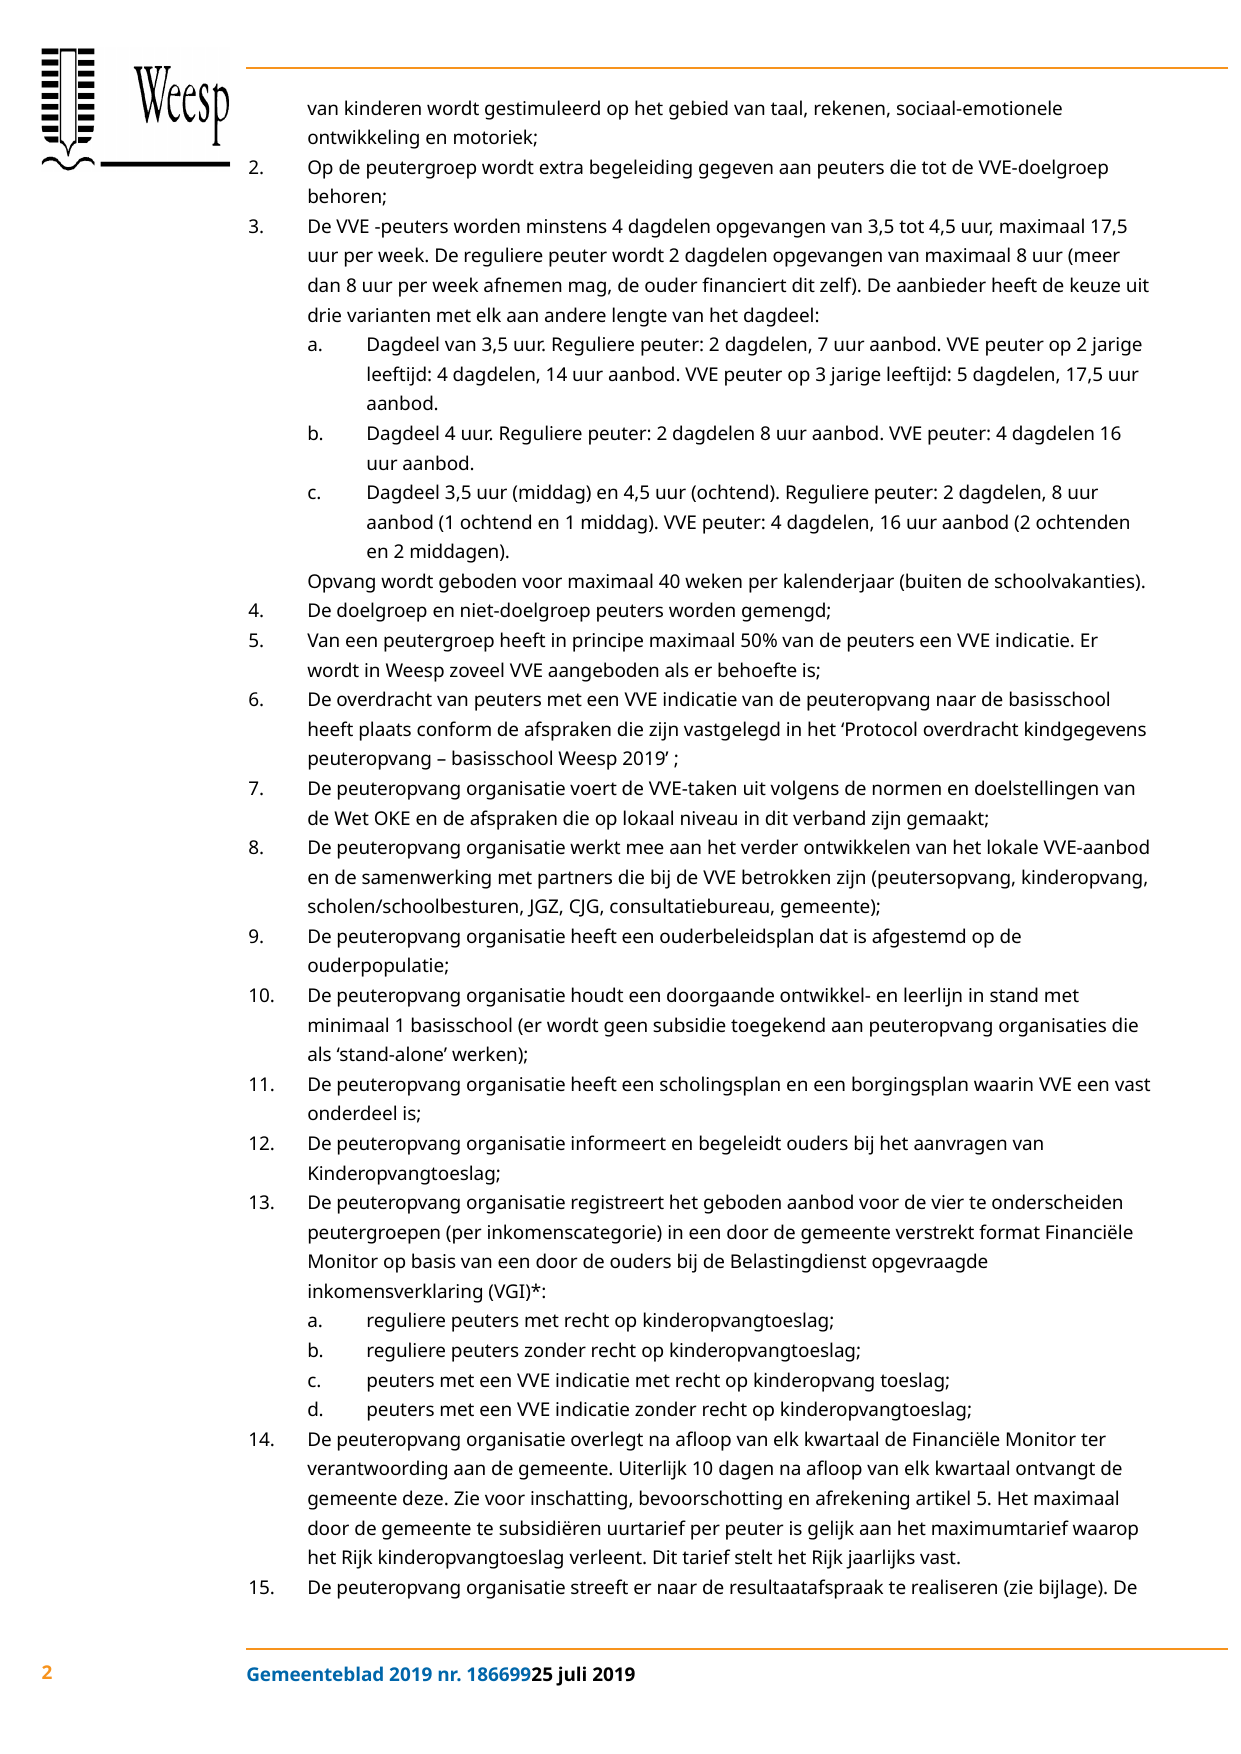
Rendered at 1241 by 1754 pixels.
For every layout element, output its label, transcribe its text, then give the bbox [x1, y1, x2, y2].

list De peuteropvang organisatie heeft een ouderbeleidsplan dat is afgestemd op de ouderpopulatie; [248, 923, 1152, 978]
list van kinderen wordt gestimuleerd op het gebied van taal, rekenen, sociaal-emotionele ontwikkeling en motoriek; [248, 95, 1152, 150]
picture [41, 47, 231, 172]
list reguliere peuters zonder recht op kinderopvangtoeslag; [307, 1337, 1152, 1363]
list De peuteropvang organisatie voert de VVE-taken uit volgens de normen en doelstellingen van de Wet OKE en de afspraken die op lokaal niveau in dit verband zijn gemaakt; [248, 775, 1152, 831]
list Dagdeel 3,5 uur (middag) en 4,5 uur (ochtend). Reguliere peuter: 2 dagdelen, 8 uur aanbod (1 ochtend en 1 middag). VVE peuter: 4 dagdelen, 16 uur aanbod (2 ochtenden en 2 middagen). [307, 479, 1152, 564]
list De peuteropvang organisatie informeert en begeleidt ouders bij het aanvragen van Kinderopvangtoeslag; [248, 1130, 1152, 1186]
list Van een peutergroep heeft in principe maximaal 50% van de peuters een VVE indicatie. Er wordt in Weesp zoveel VVE aangeboden als er behoefte is; [248, 627, 1152, 683]
list Dagdeel van 3,5 uur. Reguliere peuter: 2 dagdelen, 7 uur aanbod. VVE peuter op 2 jarige leeftijd: 4 dagdelen, 14 uur aanbod. VVE peuter op 3 jarige leeftijd: 5 dagdelen, 17,5 uur aanbod. [307, 331, 1152, 416]
list De VVE -peuters worden minstens 4 dagdelen opgevangen van 3,5 tot 4,5 uur, maximaal 17,5 uur per week. De reguliere peuter wordt 2 dagdelen opgevangen van maximaal 8 uur (meer dan 8 uur per week afnemen mag, de ouder financiert dit zelf). De aanbieder heeft de keuze uit drie varianten met elk aan andere lengte van het dagdeel: [248, 213, 1152, 328]
list De peuteropvang organisatie overlegt na afloop van elk kwartaal de Financiële Monitor ter verantwoording aan de gemeente. Uiterlijk 10 dagen na afloop van elk kwartaal ontvangt de gemeente deze. Zie voor inschatting, bevoorschotting en afrekening artikel 5. Het maximaal door de gemeente te subsidiëren uurtarief per peuter is gelijk aan het maximumtarief waarop het Rijk kinderopvangtoeslag verleent. Dit tarief stelt het Rijk jaarlijks vast. [248, 1426, 1152, 1570]
list Opvang wordt geboden voor maximaal 40 weken per kalenderjaar (buiten de schoolvakanties). [248, 568, 1152, 594]
list peuters met een VVE indicatie met recht op kinderopvang toeslag; [307, 1367, 1152, 1393]
list De peuteropvang organisatie registreert het geboden aanbod voor de vier te onderscheiden peutergroepen (per inkomenscategorie) in een door de gemeente verstrekt format Financiële Monitor op basis van een door de ouders bij de Belastingdienst opgevraagde inkomensverklaring (VGI)*: [248, 1189, 1152, 1304]
list peuters met een VVE indicatie zonder recht op kinderopvangtoeslag; [307, 1396, 1152, 1422]
list De peuteropvang organisatie houdt een doorgaande ontwikkel- en leerlijn in stand met minimaal 1 basisschool (er wordt geen subsidie toegekend aan peuteropvang organisaties die als ‘stand-alone’ werken); [248, 982, 1152, 1067]
list Dagdeel 4 uur. Reguliere peuter: 2 dagdelen 8 uur aanbod. VVE peuter: 4 dagdelen 16 uur aanbod. [307, 420, 1152, 476]
list De doelgroep en niet-doelgroep peuters worden gemengd; [248, 598, 1152, 623]
list reguliere peuters met recht op kinderopvangtoeslag; [307, 1308, 1152, 1333]
list De peuteropvang organisatie heeft een scholingsplan en een borgingsplan waarin VVE een vast onderdeel is; [248, 1071, 1152, 1126]
list Op de peutergroep wordt extra begeleiding gegeven aan peuters die tot de VVE-doelgroep behoren; [248, 154, 1152, 209]
list De peuteropvang organisatie werkt mee aan het verder ontwikkelen van het lokale VVE-aanbod en de samenwerking met partners die bij de VVE betrokken zijn (peutersopvang, kinderopvang, scholen/schoolbesturen, JGZ, CJG, consultatiebureau, gemeente); [248, 834, 1152, 919]
list De peuteropvang organisatie streeft er naar de resultaatafspraak te realiseren (zie bijlage). De [248, 1574, 1152, 1600]
list De overdracht van peuters met een VVE indicatie van de peuteropvang naar de basisschool heeft plaats conform de afspraken die zijn vastgelegd in het ‘Protocol overdracht kindgegevens peuteropvang – basisschool Weesp 2019’ ; [248, 686, 1152, 771]
